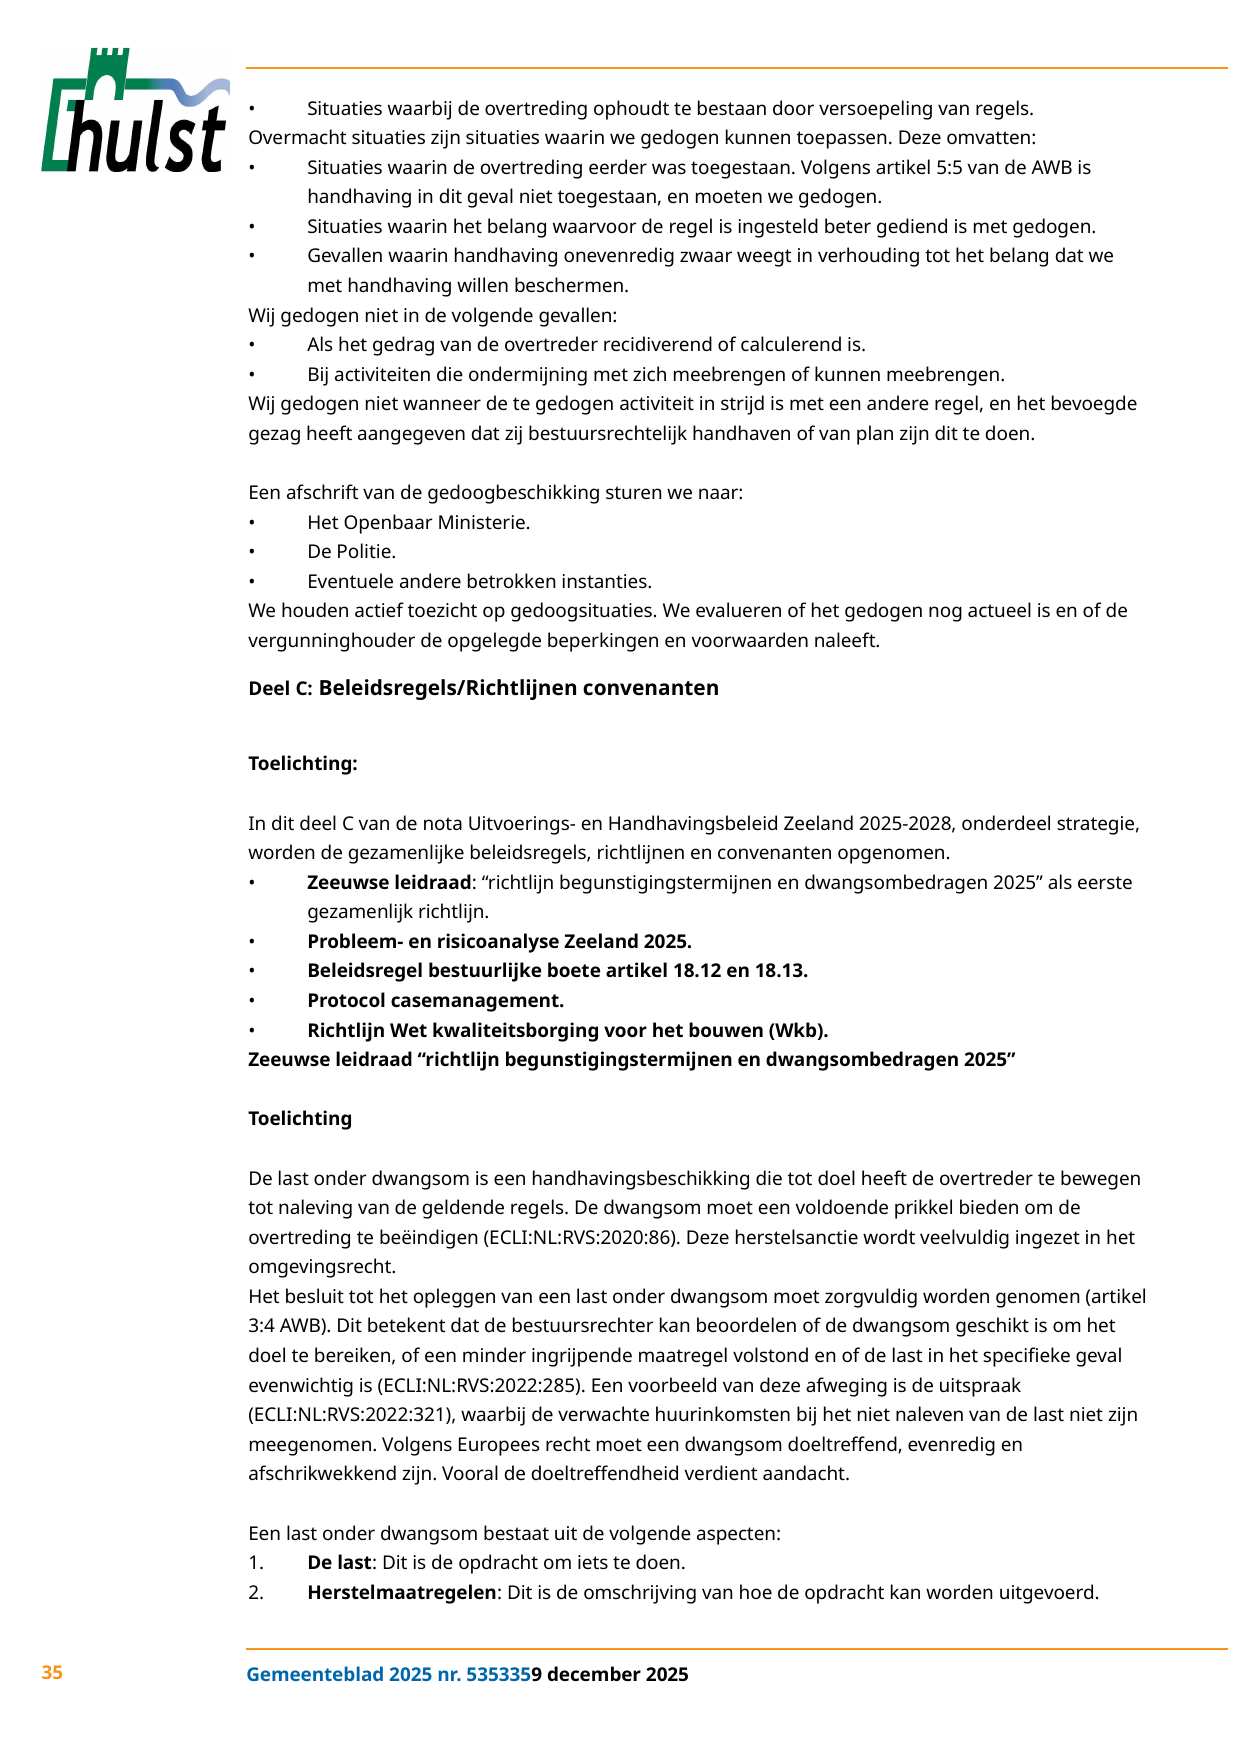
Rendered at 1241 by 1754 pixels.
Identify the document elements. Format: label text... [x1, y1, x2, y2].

text Een afschrift van de gedoogbeschikking sturen we naar: [248, 479, 1152, 505]
list Als het gedrag van de overtreder recidiverend of calculerend is. [248, 331, 1152, 357]
text In dit deel C van de nota Uitvoerings- en Handhavingsbeleid Zeeland 2025-2028, onderdeel strategie, worden de gezamenlijke beleidsregels, richtlijnen en convenanten opgenomen. [248, 810, 1152, 865]
list Bij activiteiten die ondermijning met zich meebrengen of kunnen meebrengen. [248, 361, 1152, 387]
text De last onder dwangsom is een handhavingsbeschikking die tot doel heeft de overtreder te bewegen tot naleving van de geldende regels. De dwangsom moet een voldoende prikkel bieden om de overtreding te beëindigen (ECLI:NL:RVS:2020:86). Deze herstelsanctie wordt veelvuldig ingezet in het omgevingsrecht. [248, 1165, 1152, 1279]
list Situaties waarin het belang waarvoor de regel is ingesteld beter gediend is met gedogen. [248, 213, 1152, 239]
text Wij gedogen niet in de volgende gevallen: [248, 302, 1152, 328]
list Richtlijn Wet kwaliteitsborging voor het bouwen (Wkb). [248, 1017, 1152, 1043]
list De Politie. [248, 538, 1152, 564]
text Overmacht situaties zijn situaties waarin we gedogen kunnen toepassen. Deze omvatten: [248, 124, 1152, 150]
text Toelichting [248, 1106, 1152, 1131]
text Deel C: Beleidsregels/Richtlijnen convenanten [248, 673, 1152, 701]
list Protocol casemanagement. [248, 987, 1152, 1013]
list Situaties waarin de overtreding eerder was toegestaan. Volgens artikel 5:5 van de AWB is handhaving in dit geval niet toegestaan, en moeten we gedogen. [248, 154, 1152, 209]
picture [41, 47, 231, 172]
list Eventuele andere betrokken instanties. [248, 568, 1152, 594]
list De last: Dit is de opdracht om iets te doen. [248, 1549, 1152, 1575]
list Het Openbaar Ministerie. [248, 509, 1152, 535]
list Situaties waarbij de overtreding ophoudt te bestaan door versoepeling van regels. [248, 95, 1152, 121]
text Wij gedogen niet wanneer de te gedogen activiteit in strijd is met een andere regel, en het bevoegde gezag heeft aangegeven dat zij bestuursrechtelijk handhaven of van plan zijn dit te doen. [248, 391, 1152, 446]
text We houden actief toezicht op gedoogsituaties. We evalueren of het gedogen nog actueel is en of de vergunninghouder de opgelegde beperkingen en voorwaarden naleeft. [248, 598, 1152, 653]
list Beleidsregel bestuurlijke boete artikel 18.12 en 18.13. [248, 958, 1152, 983]
list Herstelmaatregelen: Dit is de omschrijving van hoe de opdracht kan worden uitgevoerd. [248, 1579, 1152, 1605]
list Gevallen waarin handhaving onevenredig zwaar weegt in verhouding tot het belang dat we met handhaving willen beschermen. [248, 243, 1152, 298]
list Probleem- en risicoanalyse Zeeland 2025. [248, 928, 1152, 954]
text Een last onder dwangsom bestaat uit de volgende aspecten: [248, 1520, 1152, 1546]
text Het besluit tot het opleggen van een last onder dwangsom moet zorgvuldig worden genomen (artikel 3:4 AWB). Dit betekent dat de bestuursrechter kan beoordelen of de dwangsom geschikt is om het doel te bereiken, of een minder ingrijpende maatregel volstond en of de last in het specifieke geval evenwichtig is (ECLI:NL:RVS:2022:285). Een voorbeeld van deze afweging is de uitspraak (ECLI:NL:RVS:2022:321), waarbij de verwachte huurinkomsten bij het niet naleven van de last niet zijn meegenomen. Volgens Europees recht moet een dwangsom doeltreffend, evenredig en afschrikwekkend zijn. Vooral de doeltreffendheid verdient aandacht. [248, 1283, 1152, 1486]
list Zeeuwse leidraad: “richtlijn begunstigingstermijnen en dwangsombedragen 2025” als eerste gezamenlijk richtlijn. [248, 869, 1152, 924]
text Toelichting: [248, 751, 1152, 776]
text Zeeuwse leidraad “richtlijn begunstigingstermijnen en dwangsombedragen 2025” [248, 1046, 1152, 1072]
